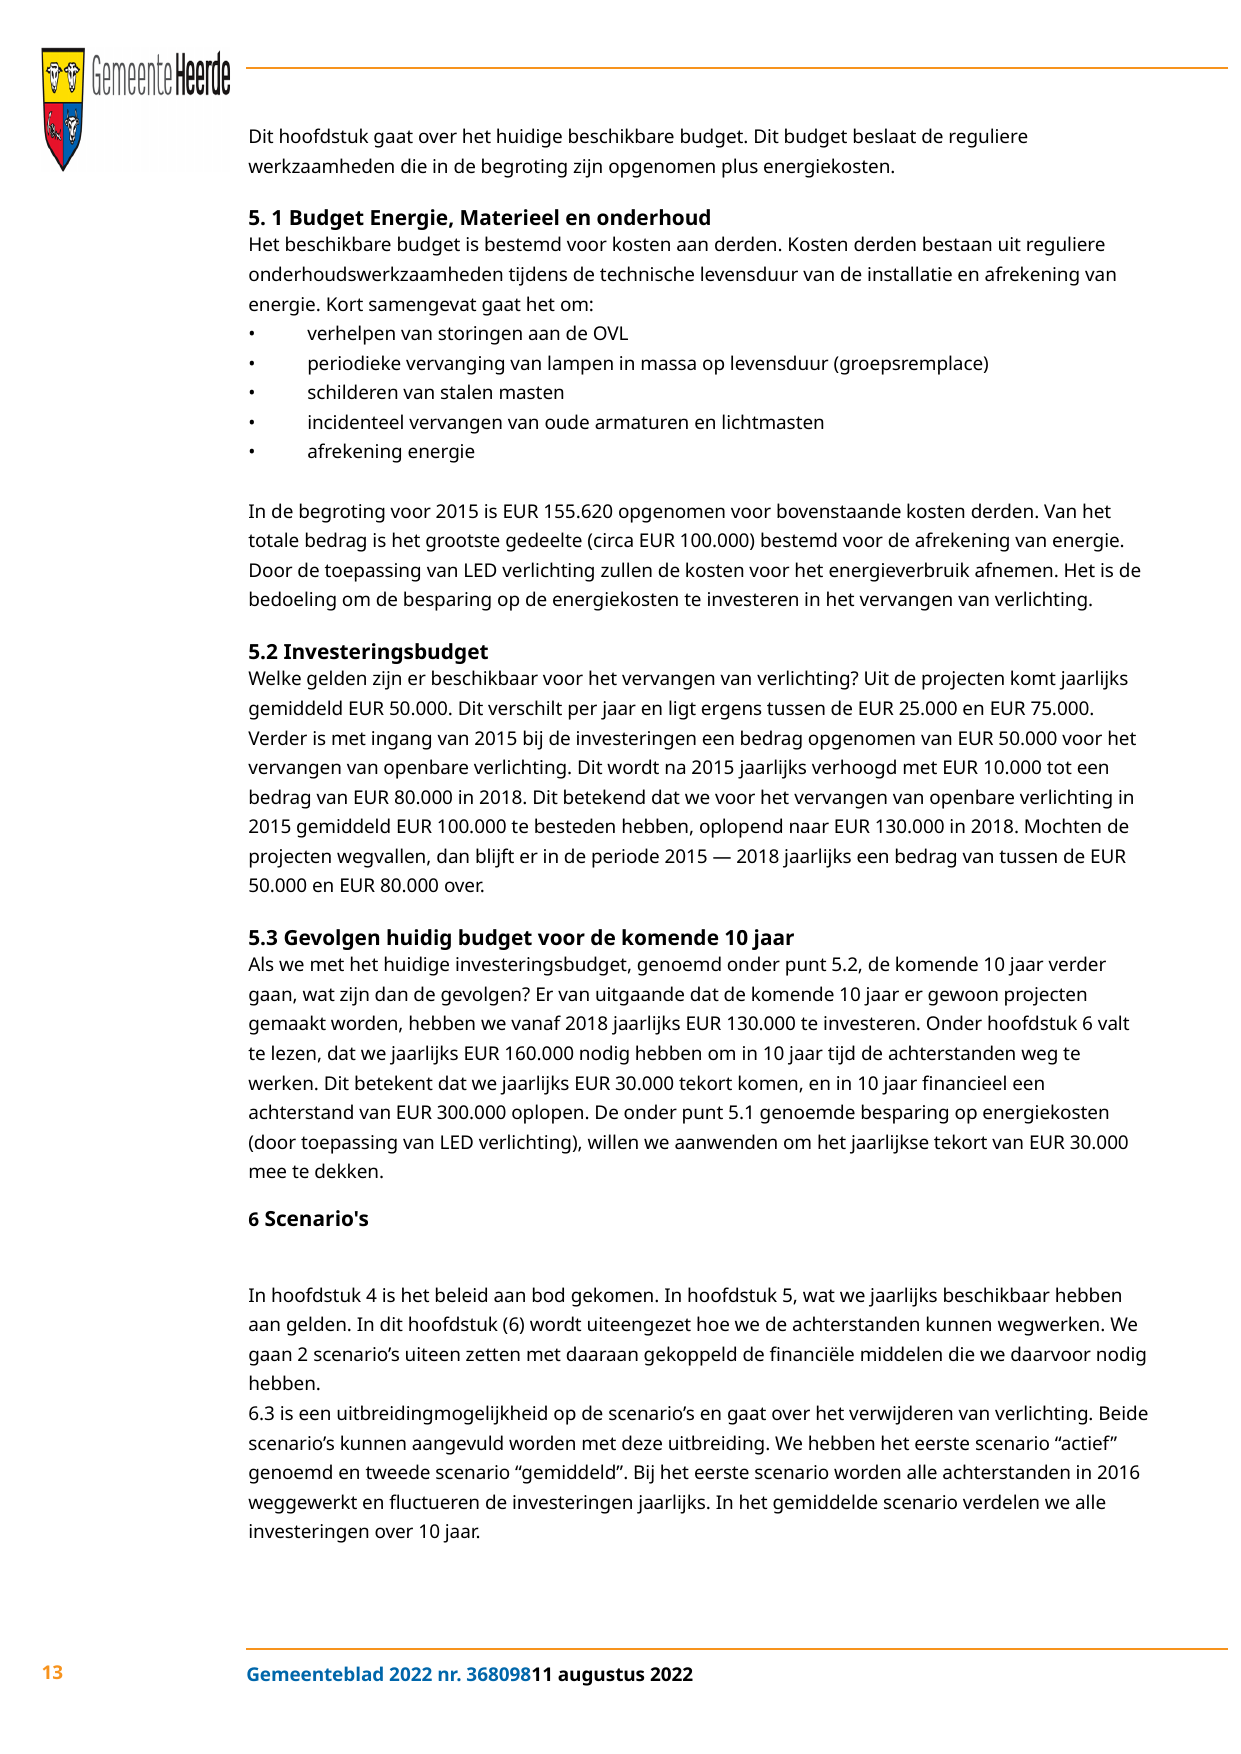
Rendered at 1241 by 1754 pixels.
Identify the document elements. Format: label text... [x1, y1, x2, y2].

text 6 Scenario's [248, 1204, 1152, 1233]
list afrekening energie [248, 439, 1152, 464]
text Verder is met ingang van 2015 bij de investeringen een bedrag opgenomen van EUR 50.000 voor het vervangen van openbare verlichting. Dit wordt na 2015 jaarlijks verhoogd met EUR 10.000 tot een bedrag van EUR 80.000 in 2018. Dit betekend dat we voor het vervangen van openbare verlichting in 2015 gemiddeld EUR 100.000 te besteden hebben, oplopend naar EUR 130.000 in 2018. Mochten de projecten wegvallen, dan blijft er in de periode 2015 — 2018 jaarlijks een bedrag van tussen de EUR 50.000 en EUR 80.000 over. [248, 725, 1152, 898]
text Dit hoofdstuk gaat over het huidige beschikbare budget. Dit budget beslaat de reguliere werkzaamheden die in de begroting zijn opgenomen plus energiekosten. [248, 123, 1152, 178]
text 6.3 is een uitbreidingmogelijkheid op de scenario’s en gaat over het verwijderen van verlichting. Beide scenario’s kunnen aangevuld worden met deze uitbreiding. We hebben het eerste scenario “actief” genoemd en tweede scenario “gemiddeld”. Bij het eerste scenario worden alle achterstanden in 2016 weggewerkt en fluctueren de investeringen jaarlijks. In het gemiddelde scenario verdelen we alle investeringen over 10 jaar. [248, 1400, 1152, 1544]
list incidenteel vervangen van oude armaturen en lichtmasten [248, 409, 1152, 435]
text Het beschikbare budget is bestemd voor kosten aan derden. Kosten derden bestaan uit reguliere onderhoudswerkzaamheden tijdens de technische levensduur van de installatie en afrekening van energie. Kort samengevat gaat het om: [248, 232, 1152, 317]
text 5.2 Investeringsbudget [248, 637, 1152, 666]
list verhelpen van storingen aan de OVL [248, 320, 1152, 346]
list periodieke vervanging van lampen in massa op levensduur (groepsremplace) [248, 350, 1152, 376]
picture [41, 47, 231, 172]
text Welke gelden zijn er beschikbaar voor het vervangen van verlichting? Uit de projecten komt jaarlijks gemiddeld EUR 50.000. Dit verschilt per jaar en ligt ergens tussen de EUR 25.000 en EUR 75.000. [248, 666, 1152, 721]
text In hoofdstuk 4 is het beleid aan bod gekomen. In hoofdstuk 5, wat we jaarlijks beschikbaar hebben aan gelden. In dit hoofdstuk (6) wordt uiteengezet hoe we de achterstanden kunnen wegwerken. We gaan 2 scenario’s uiteen zetten met daaraan gekoppeld de financiële middelen die we daarvoor nodig hebben. [248, 1282, 1152, 1396]
list schilderen van stalen masten [248, 379, 1152, 405]
text 5. 1 Budget Energie, Materieel en onderhoud [248, 203, 1152, 232]
text In de begroting voor 2015 is EUR 155.620 opgenomen voor bovenstaande kosten derden. Van het totale bedrag is het grootste gedeelte (circa EUR 100.000) bestemd voor de afrekening van energie. Door de toepassing van LED verlichting zullen de kosten voor het energieverbruik afnemen. Het is de bedoeling om de besparing op de energiekosten te investeren in het vervangen van verlichting. [248, 498, 1152, 612]
text 5.3 Gevolgen huidig budget voor de komende 10 jaar [248, 923, 1152, 951]
text Als we met het huidige investeringsbudget, genoemd onder punt 5.2, de komende 10 jaar verder gaan, wat zijn dan de gevolgen? Er van uitgaande dat de komende 10 jaar er gewoon projecten gemaakt worden, hebben we vanaf 2018 jaarlijks EUR 130.000 te investeren. Onder hoofdstuk 6 valt te lezen, dat we jaarlijks EUR 160.000 nodig hebben om in 10 jaar tijd de achterstanden weg te werken. Dit betekent dat we jaarlijks EUR 30.000 tekort komen, en in 10 jaar financieel een achterstand van EUR 300.000 oplopen. De onder punt 5.1 genoemde besparing op energiekosten (door toepassing van LED verlichting), willen we aanwenden om het jaarlijkse tekort van EUR 30.000 mee te dekken. [248, 951, 1152, 1184]
